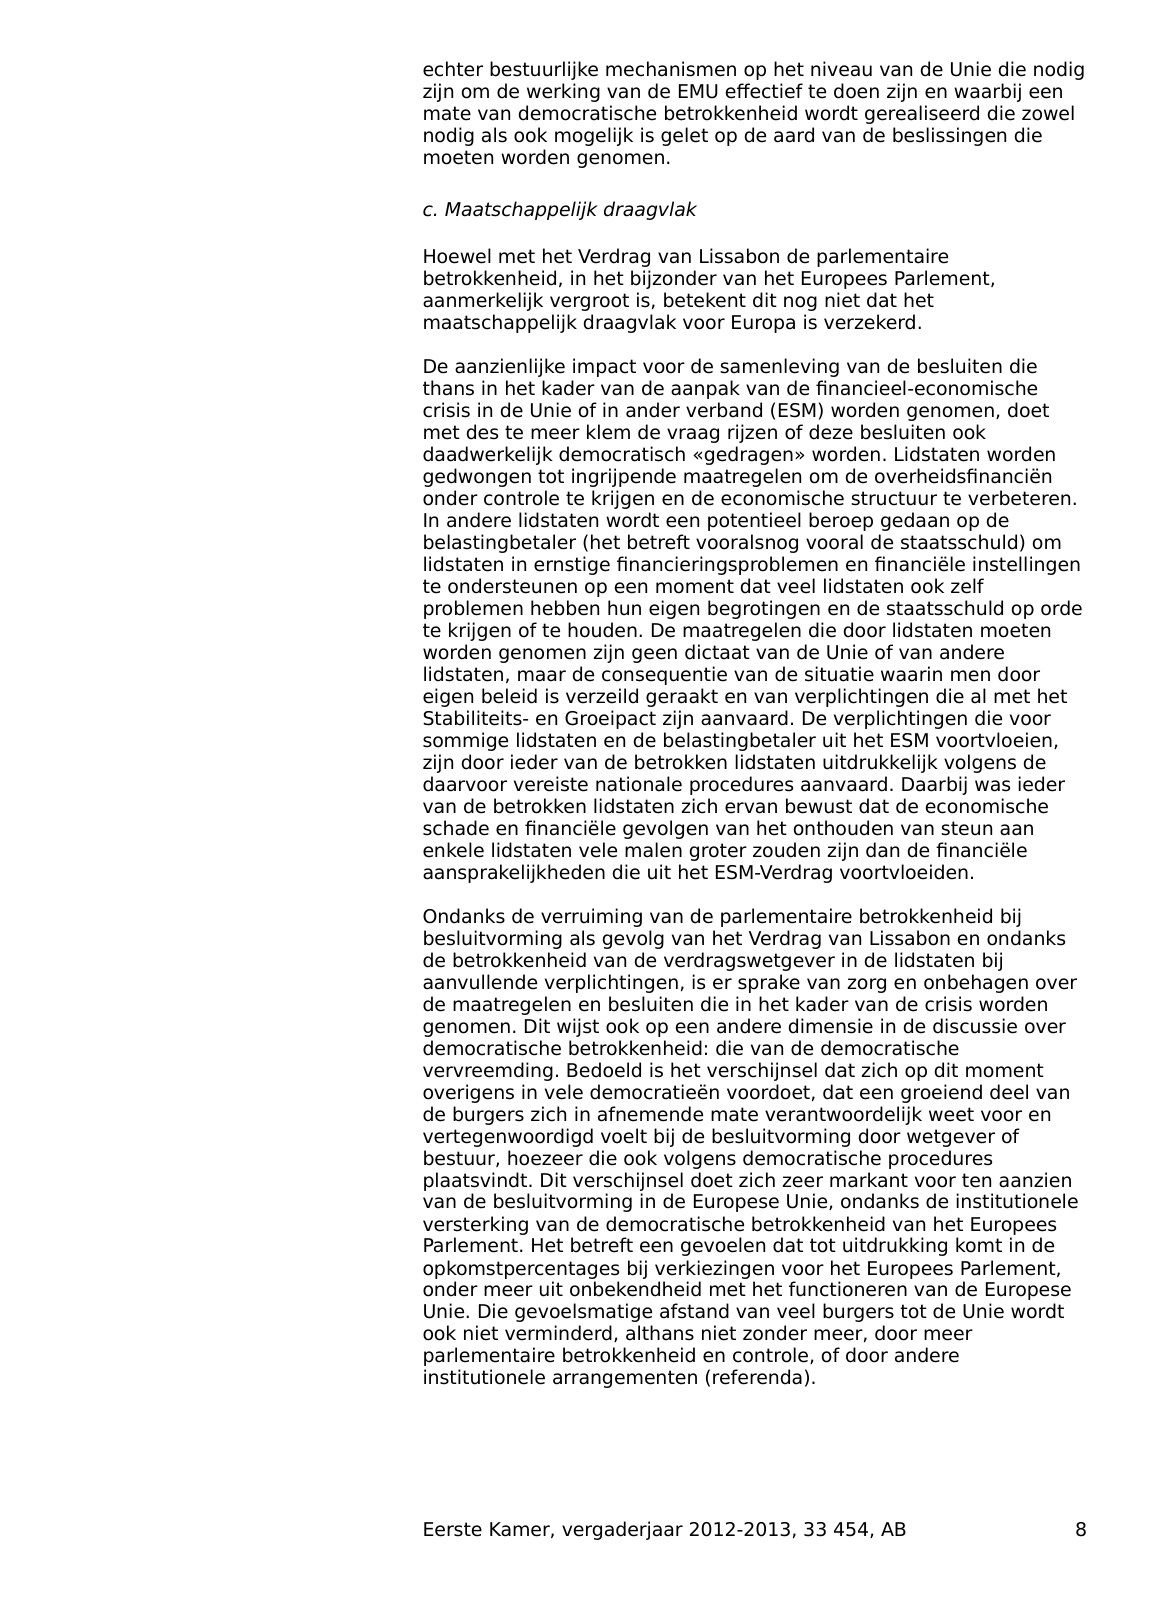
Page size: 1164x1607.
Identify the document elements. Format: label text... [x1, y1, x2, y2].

subtitle c. Maatschappelijk draagvlak [422, 199, 1087, 221]
text echter bestuurlijke mechanismen op het niveau van de Unie die nodig zijn om de werking van de EMU effectief te doen zijn en waarbij een mate van democratische betrokkenheid wordt gerealiseerd die zowel nodig als ook mogelijk is gelet op de aard van de beslissingen die moeten worden genomen. [422, 59, 1087, 169]
text Ondanks de verruiming van de parlementaire betrokkenheid bij besluitvorming als gevolg van het Verdrag van Lissabon en ondanks de betrokkenheid van de verdragswetgever in de lidstaten bij aanvullende verplichtingen, is er sprake van zorg en onbehagen over de maatregelen en besluiten die in het kader van de crisis worden genomen. Dit wijst ook op een andere dimensie in de discussie over democratische betrokkenheid: die van de democratische vervreemding. Bedoeld is het verschijnsel dat zich op dit moment overigens in vele democratieën voordoet, dat een groeiend deel van de burgers zich in afnemende mate verantwoordelijk weet voor en vertegenwoordigd voelt bij de besluitvorming door wetgever of bestuur, hoezeer die ook volgens democratische procedures plaatsvindt. Dit verschijnsel doet zich zeer markant voor ten aanzien van de besluitvorming in de Europese Unie, ondanks de institutionele versterking van de democratische betrokkenheid van het Europees Parlement. Het betreft een gevoelen dat tot uitdrukking komt in de opkomstpercentages bij verkiezingen voor het Europees Parlement, onder meer uit onbekendheid met het functioneren van de Europese Unie. Die gevoelsmatige afstand van veel burgers tot de Unie wordt ook niet verminderd, althans niet zonder meer, door meer parlementaire betrokkenheid en controle, of door andere institutionele arrangementen (referenda). [422, 906, 1087, 1389]
text Hoewel met het Verdrag van Lissabon de parlementaire betrokkenheid, in het bijzonder van het Europees Parlement, aanmerkelijk vergroot is, betekent dit nog niet dat het maatschappelijk draagvlak voor Europa is verzekerd. [422, 246, 1087, 334]
text De aanzienlijke impact voor de samenleving van de besluiten die thans in het kader van de aanpak van de financieel-economische crisis in de Unie of in ander verband (ESM) worden genomen, doet met des te meer klem de vraag rijzen of deze besluiten ook daadwerkelijk democratisch «gedragen» worden. Lidstaten worden gedwongen tot ingrijpende maatregelen om de overheidsfinanciën onder controle te krijgen en de economische structuur te verbeteren. In andere lidstaten wordt een potentieel beroep gedaan op de belastingbetaler (het betreft vooralsnog vooral de staatsschuld) om lidstaten in ernstige financieringsproblemen en financiële instellingen te ondersteunen op een moment dat veel lidstaten ook zelf problemen hebben hun eigen begrotingen en de staatsschuld op orde te krijgen of te houden. De maatregelen die door lidstaten moeten worden genomen zijn geen dictaat van de Unie of van andere lidstaten, maar de consequentie van de situatie waarin men door eigen beleid is verzeild geraakt en van verplichtingen die al met het Stabiliteits- en Groeipact zijn aanvaard. De verplichtingen die voor sommige lidstaten en de belastingbetaler uit het ESM voortvloeien, zijn door ieder van de betrokken lidstaten uitdrukkelijk volgens de daarvoor vereiste nationale procedures aanvaard. Daarbij was ieder van de betrokken lidstaten zich ervan bewust dat de economische schade en financiële gevolgen van het onthouden van steun aan enkele lidstaten vele malen groter zouden zijn dan de financiële aansprakelijkheden die uit het ESM-Verdrag voortvloeiden. [422, 356, 1087, 883]
